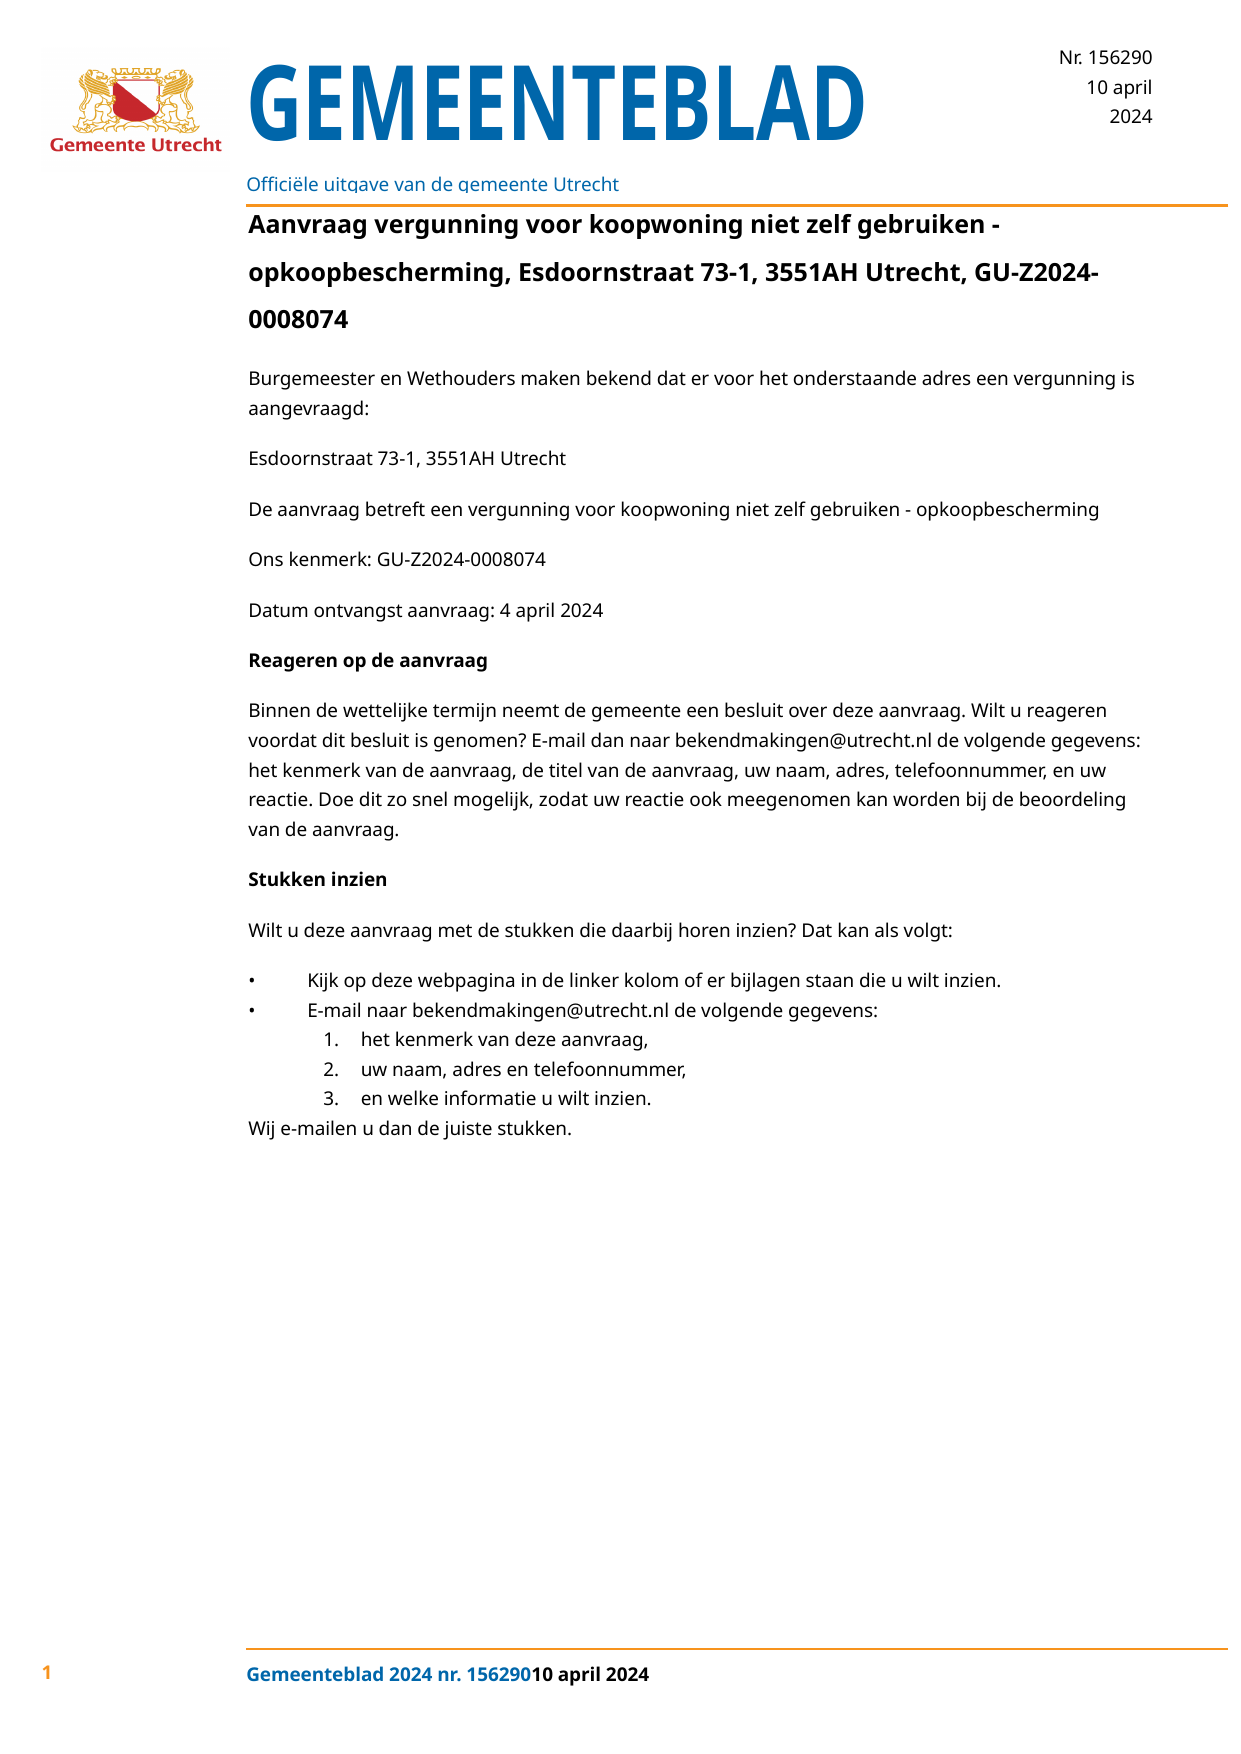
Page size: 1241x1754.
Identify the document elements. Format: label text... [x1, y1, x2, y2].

text Wilt u deze aanvraag met de stukken die daarbij horen inzien? Dat kan als volgt: [248, 917, 1152, 942]
text Burgemeester en Wethouders maken bekend dat er voor het onderstaande adres een vergunning is aangevraagd: [248, 366, 1152, 421]
picture [41, 47, 231, 172]
text Wij e-mailen u dan de juiste stukken. [248, 1115, 1152, 1141]
text Ons kenmerk: GU-Z2024-0008074 [248, 546, 1152, 572]
list en welke informatie u wilt inzien. [323, 1086, 1152, 1111]
text Esdoornstraat 73-1, 3551AH Utrecht [248, 446, 1152, 471]
text Binnen de wettelijke termijn neemt de gemeente een besluit over deze aanvraag. Wilt u reageren voordat dit besluit is genomen? E-mail dan naar bekendmakingen@utrecht.nl de volgende gegevens: het kenmerk van de aanvraag, de titel van de aanvraag, uw naam, adres, telefoonnummer, en uw reactie. Doe dit zo snel mogelijk, zodat uw reactie ook meegenomen kan worden bij de beoordeling van de aanvraag. [248, 698, 1152, 842]
text Datum ontvangst aanvraag: 4 april 2024 [248, 597, 1152, 622]
text Aanvraag vergunning voor koopwoning niet zelf gebruiken - opkoopbescherming, Esdoornstraat 73-1, 3551AH Utrecht, GU-Z2024-0008074 [248, 207, 1152, 336]
text Stukken inzien [248, 866, 1152, 892]
list het kenmerk van deze aanvraag, [323, 1026, 1152, 1052]
text De aanvraag betreft een vergunning voor koopwoning niet zelf gebruiken - opkoopbescherming [248, 496, 1152, 522]
text Reageren op de aanvraag [248, 647, 1152, 673]
list uw naam, adres en telefoonnummer, [323, 1056, 1152, 1082]
list E-mail naar bekendmakingen@utrecht.nl de volgende gegevens: [248, 997, 1152, 1022]
list Kijk op deze webpagina in de linker kolom of er bijlagen staan die u wilt inzien. [248, 967, 1152, 993]
